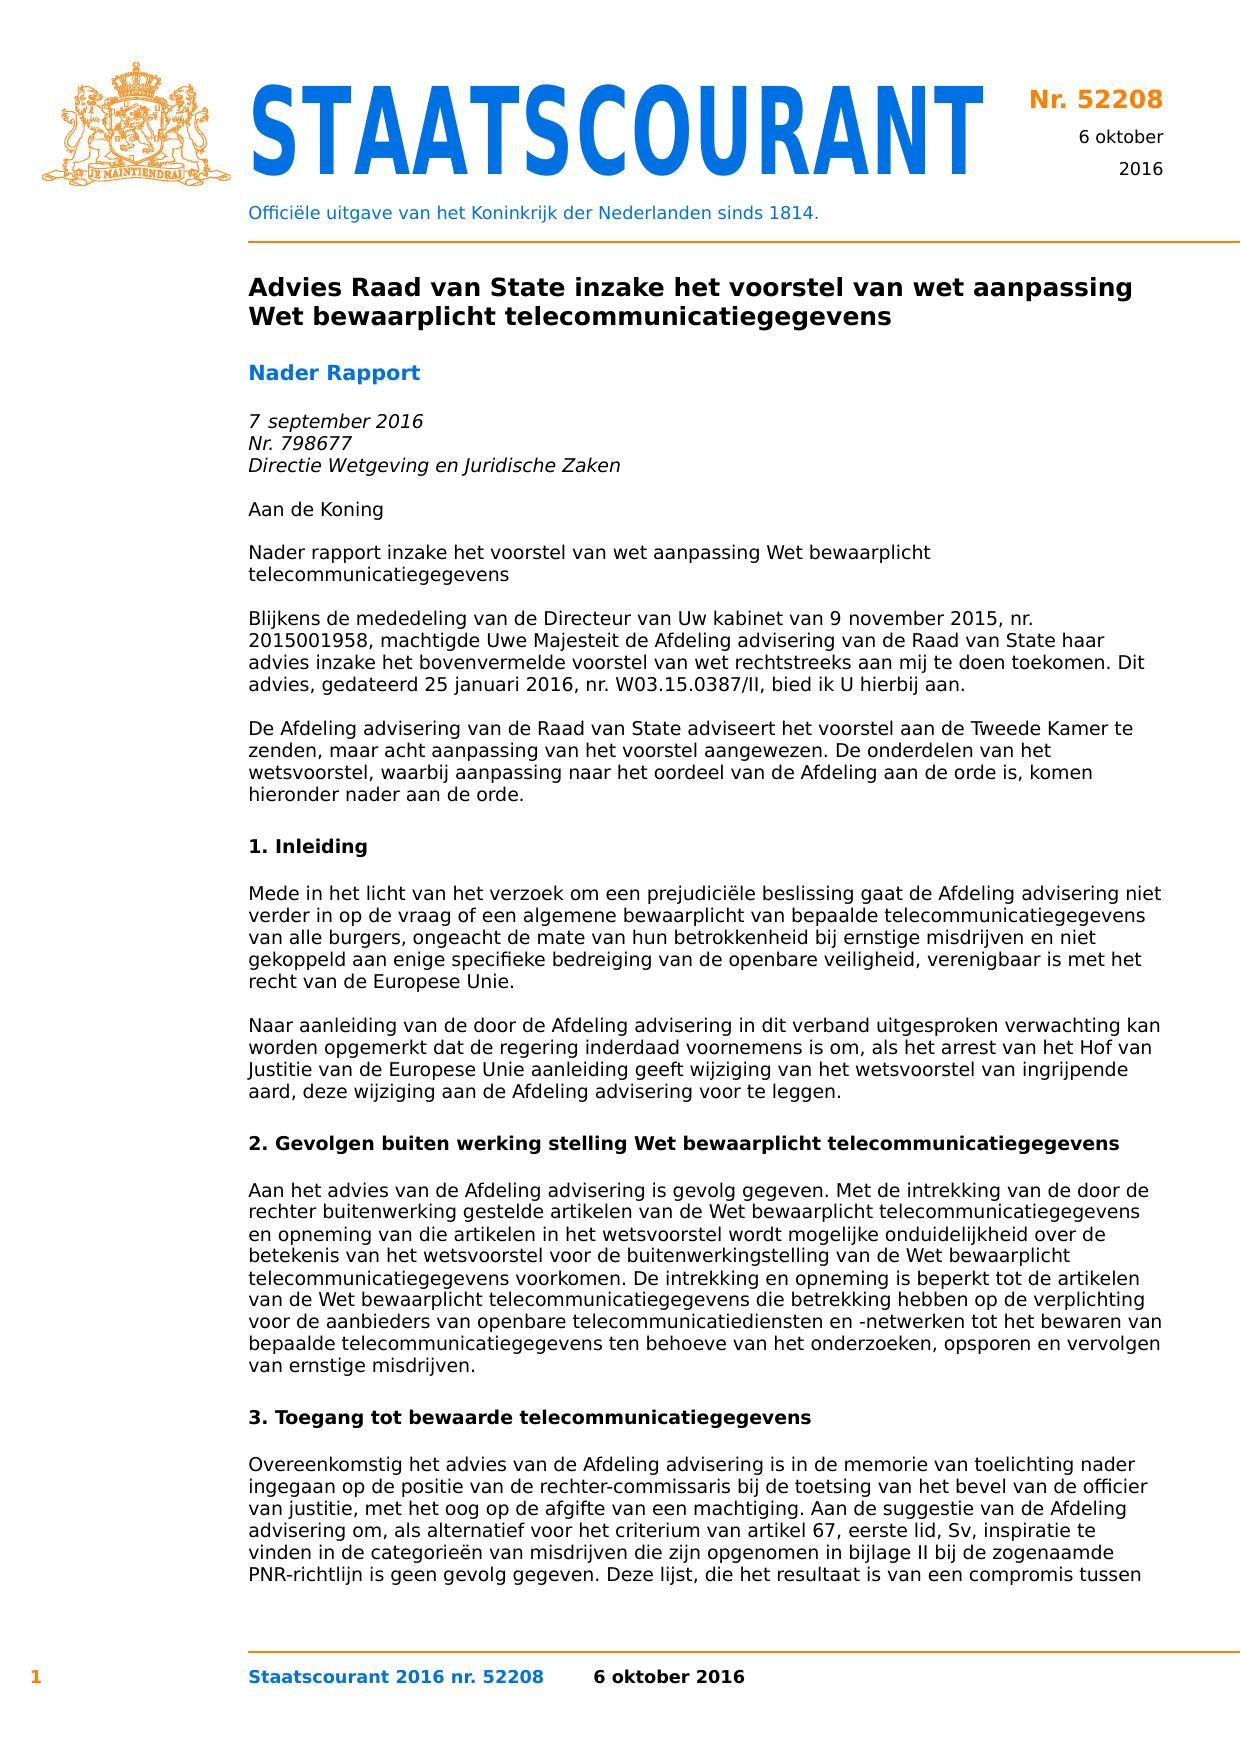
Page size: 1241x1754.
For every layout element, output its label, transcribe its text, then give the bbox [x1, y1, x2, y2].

text 7 september 2016 [248, 411, 1163, 433]
subtitle 1. Inleiding [248, 836, 1163, 858]
subtitle 2. Gevolgen buiten werking stelling Wet bewaarplicht telecommunicatiegegevens [248, 1132, 1163, 1154]
table_header Nr. 52208 [998, 62, 1240, 121]
table_cell 6 oktober [998, 121, 1240, 153]
text Aan het advies van de Afdeling advisering is gevolg gegeven. Met de intrekking van de door de rechter buitenwerking gestelde artikelen van de Wet bewaarplicht telecommunicatiegegevens en opneming van die artikelen in het wetsvoorstel wordt mogelijke onduidelijkheid over de betekenis van het wetsvoorstel voor de buitenwerkingstelling van de Wet bewaarplicht telecommunicatiegegevens voorkomen. De intrekking en opneming is beperkt tot de artikelen van de Wet bewaarplicht telecommunicatiegegevens die betrekking hebben op de verplichting voor de aanbieders van openbare telecommunicatiediensten en -netwerken tot het bewaren van bepaalde telecommunicatiegegevens ten behoeve van het onderzoeken, opsporen en vervolgen van ernstige misdrijven. [248, 1179, 1163, 1377]
table_header [25, 62, 248, 241]
text Naar aanleiding van de door de Afdeling advisering in dit verband uitgesproken verwachting kan worden opgemerkt dat de regering inderdaad voornemens is om, als het arrest van het Hof van Justitie van de Europese Unie aanleiding geeft wijziging van het wetsvoorstel van ingrijpende aard, deze wijziging aan de Afdeling advisering voor te leggen. [248, 1014, 1163, 1102]
text Nader rapport inzake het voorstel van wet aanpassing Wet bewaarplicht telecommunicatiegegevens [248, 542, 1163, 586]
text Overeenkomstig het advies van de Afdeling advisering is in de memorie van toelichting nader ingegaan op de positie van de rechter-commissaris bij de toetsing van het bevel van de officier van justitie, met het oog op de afgifte van een machtiging. Aan de suggestie van de Afdeling advisering om, als alternatief voor het criterium van artikel 67, eerste lid, Sv, inspiratie te vinden in de categorieën van misdrijven die zijn opgenomen in bijlage II bij de zogenaamde PNR-richtlijn is geen gevolg gegeven. Deze lijst, die het resultaat is van een compromis tussen [248, 1454, 1163, 1586]
text De Afdeling advisering van de Raad van State adviseert het voorstel aan de Tweede Kamer te zenden, maar acht aanpassing van het voorstel aangewezen. De onderdelen van het wetsvoorstel, waarbij aanpassing naar het oordeel van de Afdeling aan de orde is, komen hieronder nader aan de orde. [248, 718, 1163, 806]
subtitle Advies Raad van State inzake het voorstel van wet aanpassing Wet bewaarplicht telecommunicatiegegevens [248, 273, 1163, 331]
subtitle 3. Toegang tot bewaarde telecommunicatiegegevens [248, 1407, 1163, 1429]
picture [41, 62, 231, 186]
subtitle Nader Rapport [248, 361, 1163, 386]
text Directie Wetgeving en Juridische Zaken [248, 454, 1163, 477]
table_cell Officiële uitgave van het Koninkrijk der Nederlanden sinds 1814. [248, 203, 1240, 241]
table_cell 2016 [998, 153, 1240, 203]
text Blijkens de mededeling van de Directeur van Uw kabinet van 9 november 2015, nr. 2015001958, machtigde Uwe Majesteit de Afdeling advisering van de Raad van State haar advies inzake het bovenvermelde voorstel van wet rechtstreeks aan mij te doen toekomen. Dit advies, gedateerd 25 januari 2016, nr. W03.15.0387/II, bied ik U hierbij aan. [248, 608, 1163, 696]
text Aan de Koning [248, 498, 1163, 520]
text Nr. 798677 [248, 433, 1163, 454]
table_header STAATSCOURANT [248, 62, 998, 203]
text Mede in het licht van het verzoek om een prejudiciële beslissing gaat de Afdeling advisering niet verder in op de vraag of een algemene bewaarplicht van bepaalde telecommunicatiegegevens van alle burgers, ongeacht de mate van hun betrokkenheid bij ernstige misdrijven en niet gekoppeld aan enige specifieke bedreiging van de openbare veiligheid, verenigbaar is met het recht van de Europese Unie. [248, 883, 1163, 993]
